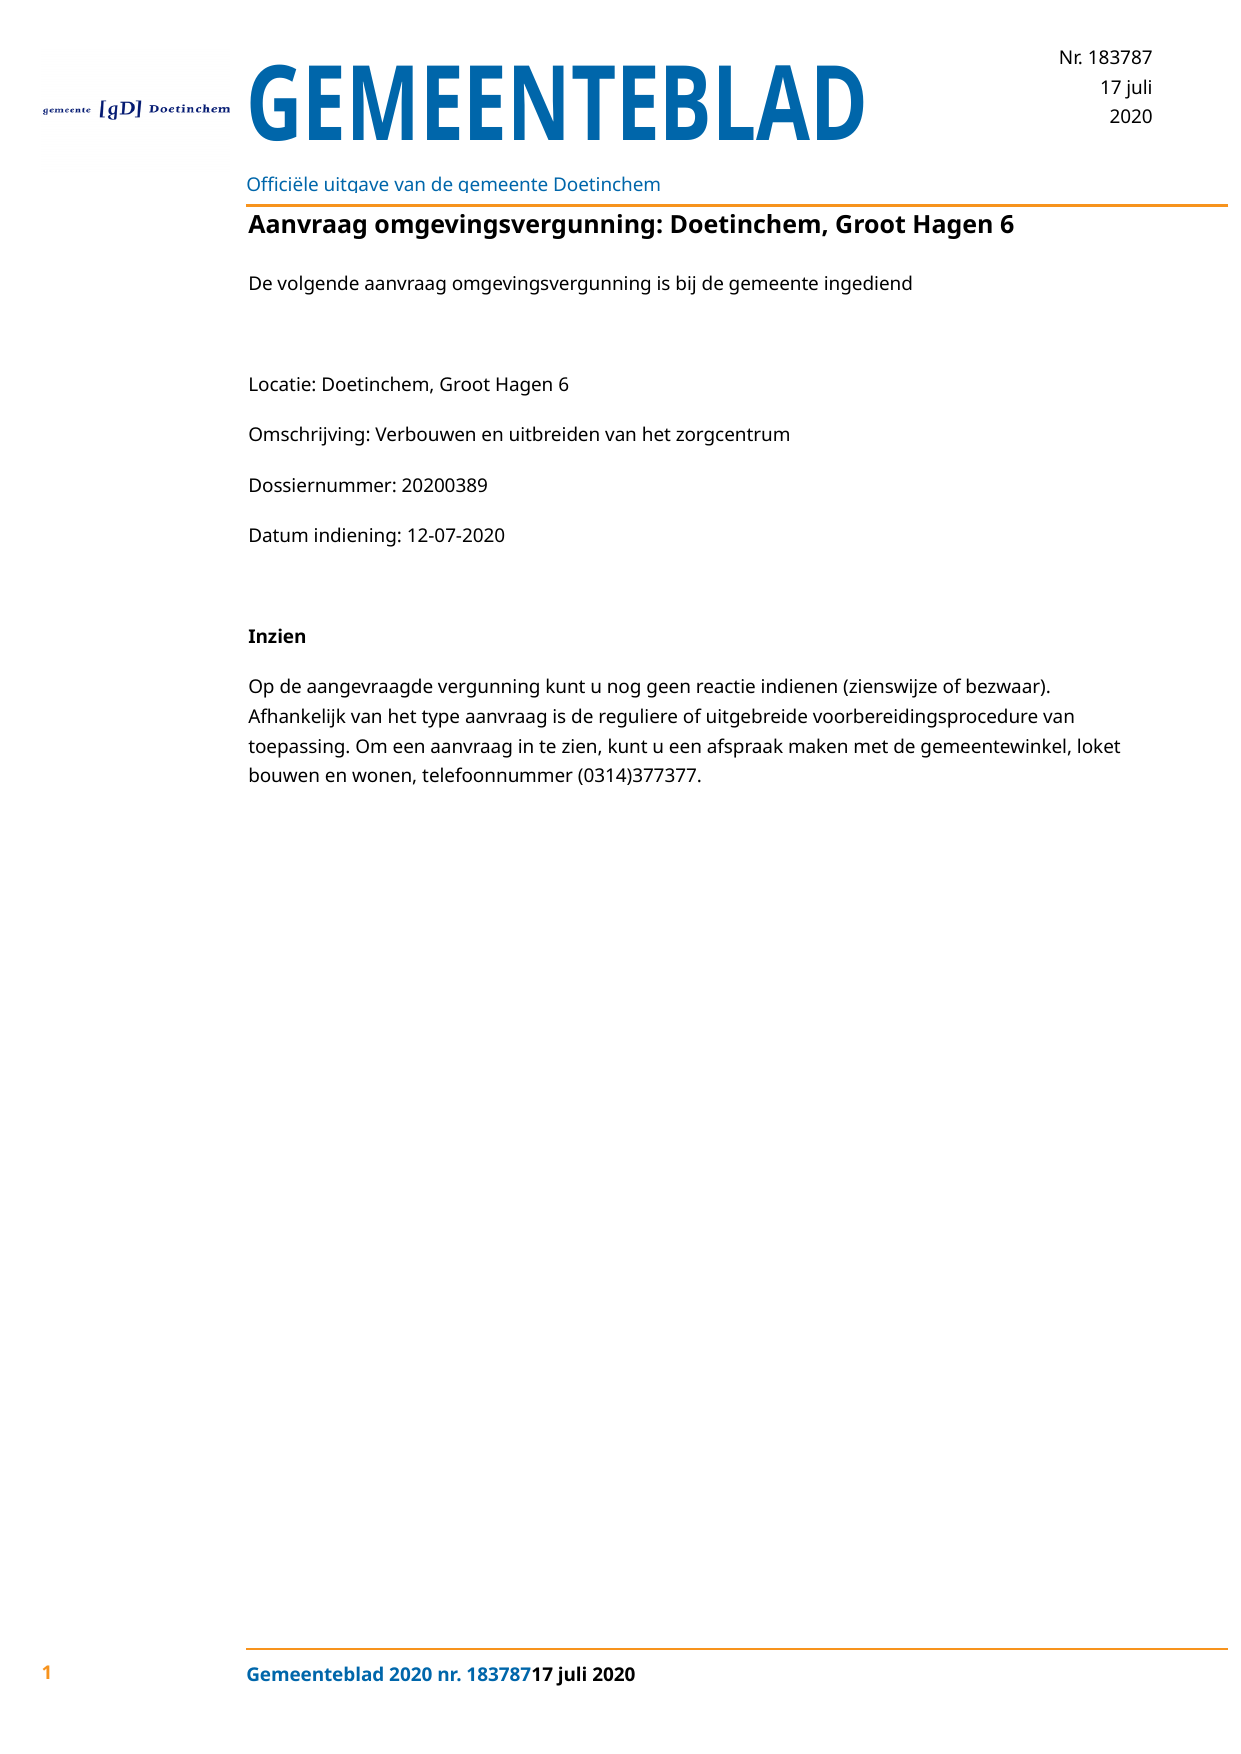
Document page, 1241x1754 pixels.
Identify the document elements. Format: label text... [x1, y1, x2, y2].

text Locatie: Doetinchem, Groot Hagen 6 [248, 371, 1152, 397]
text Omschrijving: Verbouwen en uitbreiden van het zorgcentrum [248, 422, 1152, 447]
text Datum indiening: 12-07-2020 [248, 522, 1152, 548]
text Inzien [248, 623, 1152, 649]
text Op de aangevraagde vergunning kunt u nog geen reactie indienen (zienswijze of bezwaar). Afhankelijk van het type aanvraag is de reguliere of uitgebreide voorbereidingsprocedure van toepassing. Om een aanvraag in te zien, kunt u een afspraak maken met de gemeentewinkel, loket bouwen en wonen, telefoonnummer (0314)377377. [248, 674, 1152, 788]
picture [41, 47, 231, 172]
text Aanvraag omgevingsvergunning: Doetinchem, Groot Hagen 6 [248, 207, 1152, 241]
text De volgende aanvraag omgevingsvergunning is bij de gemeente ingediend [248, 270, 1152, 296]
text Dossiernummer: 20200389 [248, 472, 1152, 498]
